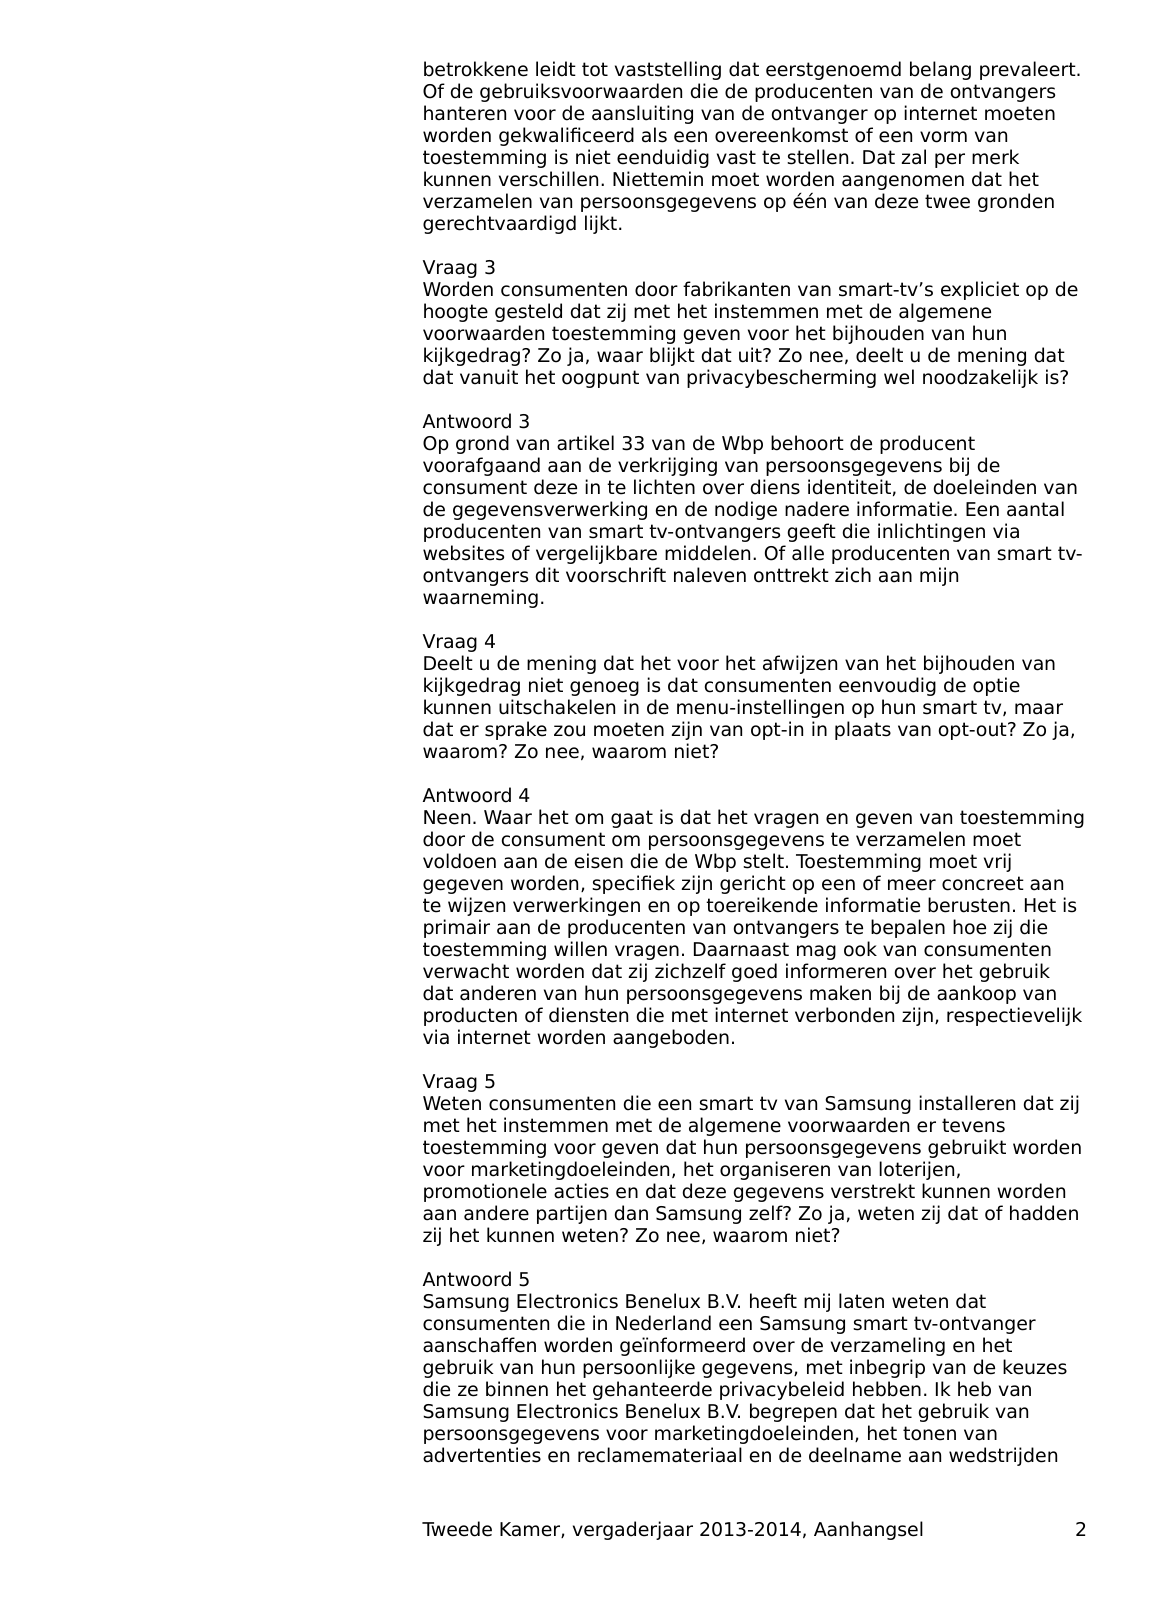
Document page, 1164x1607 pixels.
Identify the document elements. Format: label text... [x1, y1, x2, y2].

text Antwoord 3 [422, 411, 1087, 433]
text Antwoord 5 [422, 1269, 1087, 1291]
text Vraag 4 [422, 631, 1087, 653]
text Weten consumenten die een smart tv van Samsung installeren dat zij met het instemmen met de algemene voorwaarden er tevens toestemming voor geven dat hun persoonsgegevens gebruikt worden voor marketingdoeleinden, het organiseren van loterijen, promotionele acties en dat deze gegevens verstrekt kunnen worden aan andere partijen dan Samsung zelf? Zo ja, weten zij dat of hadden zij het kunnen weten? Zo nee, waarom niet? [422, 1093, 1087, 1247]
text Antwoord 4 [422, 785, 1087, 807]
text Worden consumenten door fabrikanten van smart-tv’s expliciet op de hoogte gesteld dat zij met het instemmen met de algemene voorwaarden toestemming geven voor het bijhouden van hun kijkgedrag? Zo ja, waar blijkt dat uit? Zo nee, deelt u de mening dat dat vanuit het oogpunt van privacybescherming wel noodzakelijk is? [422, 279, 1087, 389]
text Op grond van artikel 33 van de Wbp behoort de producent voorafgaand aan de verkrijging van persoonsgegevens bij de consument deze in te lichten over diens identiteit, de doeleinden van de gegevensverwerking en de nodige nadere informatie. Een aantal producenten van smart tv-ontvangers geeft die inlichtingen via websites of vergelijkbare middelen. Of alle producenten van smart tv-ontvangers dit voorschrift naleven onttrekt zich aan mijn waarneming. [422, 433, 1087, 609]
text Samsung Electronics Benelux B.V. heeft mij laten weten dat consumenten die in Nederland een Samsung smart tv-ontvanger aanschaffen worden geïnformeerd over de verzameling en het gebruik van hun persoonlijke gegevens, met inbegrip van de keuzes die ze binnen het gehanteerde privacybeleid hebben. Ik heb van Samsung Electronics Benelux B.V. begrepen dat het gebruik van persoonsgegevens voor marketingdoeleinden, het tonen van advertenties en reclamemateriaal en de deelname aan wedstrijden [422, 1291, 1087, 1467]
text Vraag 3 [422, 257, 1087, 279]
text Deelt u de mening dat het voor het afwijzen van het bijhouden van kijkgedrag niet genoeg is dat consumenten eenvoudig de optie kunnen uitschakelen in de menu-instellingen op hun smart tv, maar dat er sprake zou moeten zijn van opt-in in plaats van opt-out? Zo ja, waarom? Zo nee, waarom niet? [422, 653, 1087, 763]
text Neen. Waar het om gaat is dat het vragen en geven van toestemming door de consument om persoonsgegevens te verzamelen moet voldoen aan de eisen die de Wbp stelt. Toestemming moet vrij gegeven worden, specifiek zijn gericht op een of meer concreet aan te wijzen verwerkingen en op toereikende informatie berusten. Het is primair aan de producenten van ontvangers te bepalen hoe zij die toestemming willen vragen. Daarnaast mag ook van consumenten verwacht worden dat zij zichzelf goed informeren over het gebruik dat anderen van hun persoonsgegevens maken bij de aankoop van producten of diensten die met internet verbonden zijn, respectievelijk via internet worden aangeboden. [422, 807, 1087, 1049]
text betrokkene leidt tot vaststelling dat eerstgenoemd belang prevaleert. Of de gebruiksvoorwaarden die de producenten van de ontvangers hanteren voor de aansluiting van de ontvanger op internet moeten worden gekwalificeerd als een overeenkomst of een vorm van toestemming is niet eenduidig vast te stellen. Dat zal per merk kunnen verschillen. Niettemin moet worden aangenomen dat het verzamelen van persoonsgegevens op één van deze twee gronden gerechtvaardigd lijkt. [422, 59, 1087, 235]
text Vraag 5 [422, 1071, 1087, 1093]
